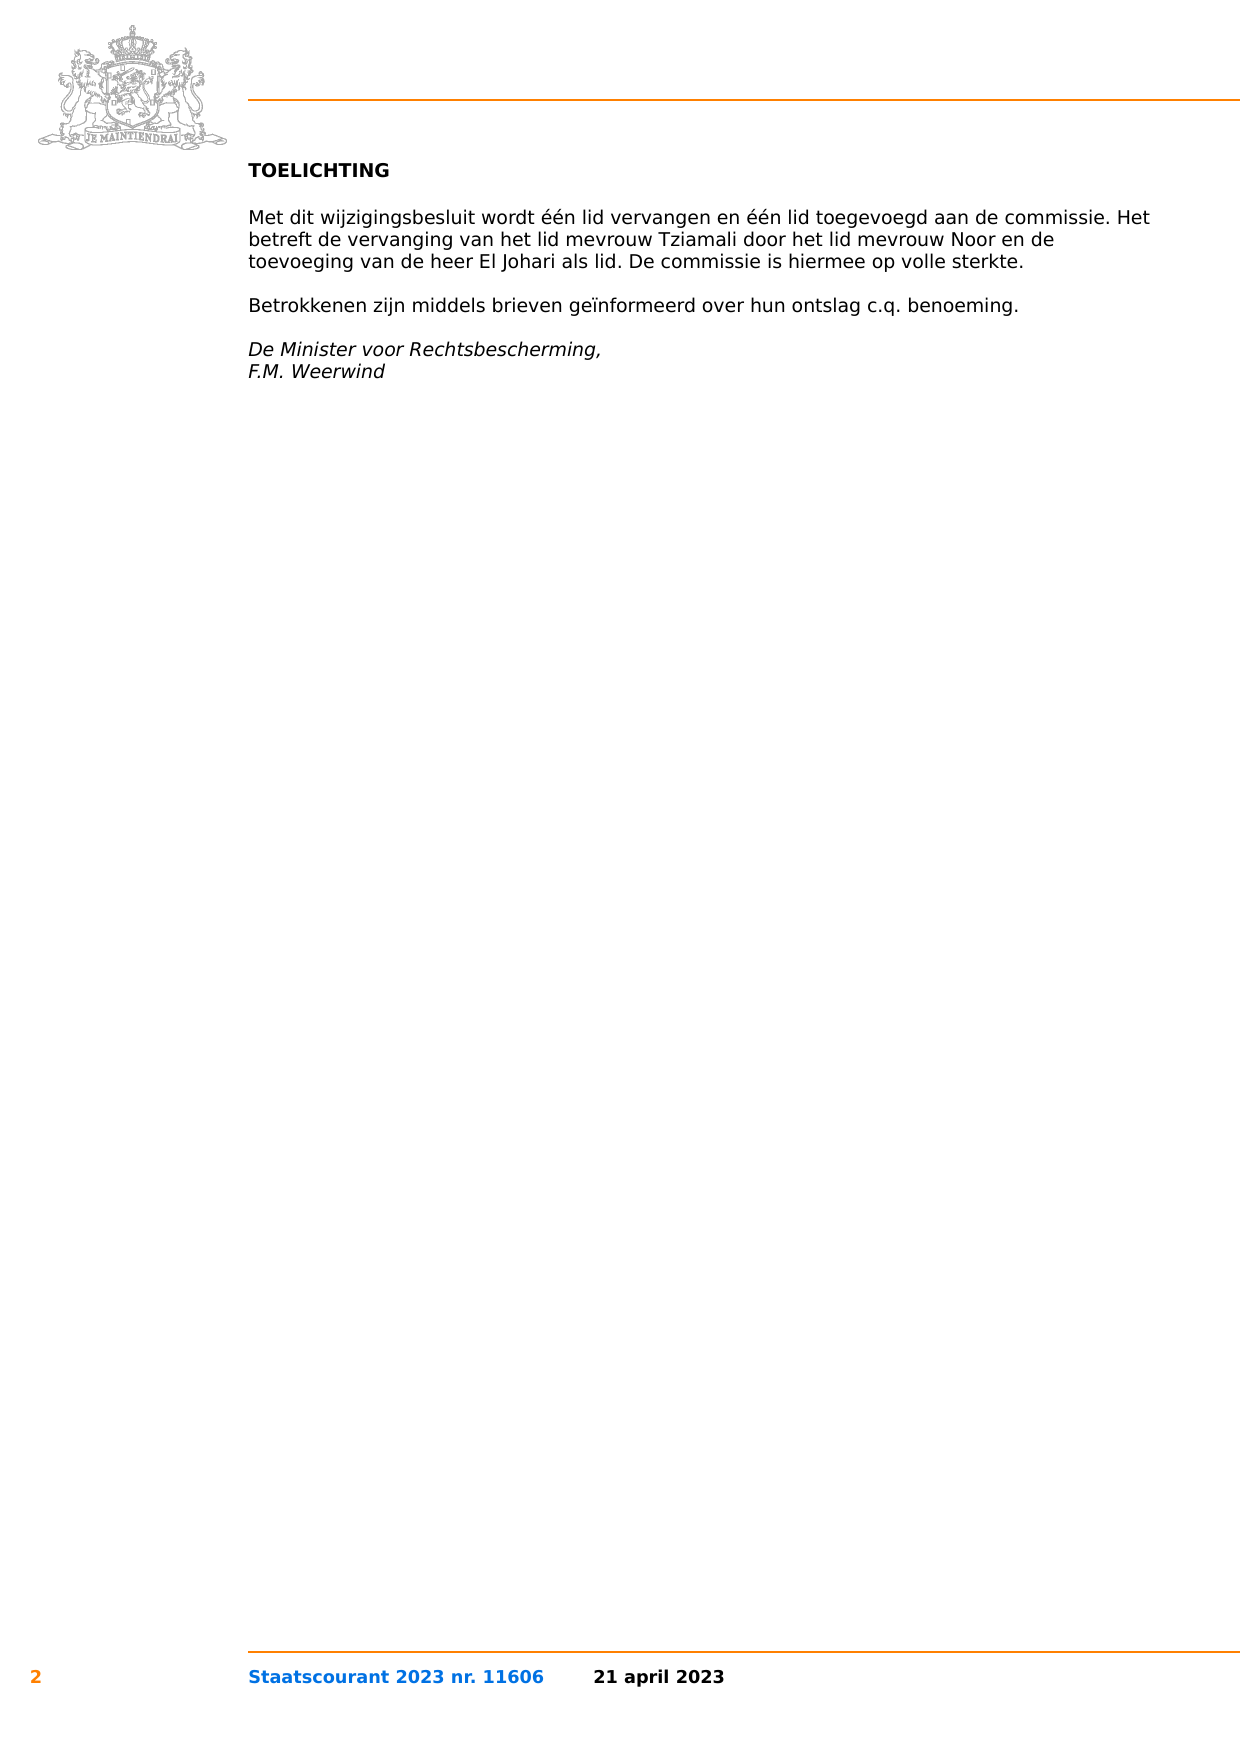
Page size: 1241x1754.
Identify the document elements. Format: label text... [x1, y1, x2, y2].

text Met dit wijzigingsbesluit wordt één lid vervangen en één lid toegevoegd aan de commissie. Het betreft de vervanging van het lid mevrouw Tziamali door het lid mevrouw Noor en de toevoeging van de heer El Johari als lid. De commissie is hiermee op volle sterkte. [248, 207, 1163, 273]
text De Minister voor Rechtsbescherming, F.M. Weerwind [248, 338, 1163, 382]
text Betrokkenen zijn middels brieven geïnformeerd over hun ontslag c.q. benoeming. [248, 295, 1163, 317]
picture [38, 25, 227, 150]
subtitle TOELICHTING [248, 160, 1163, 182]
